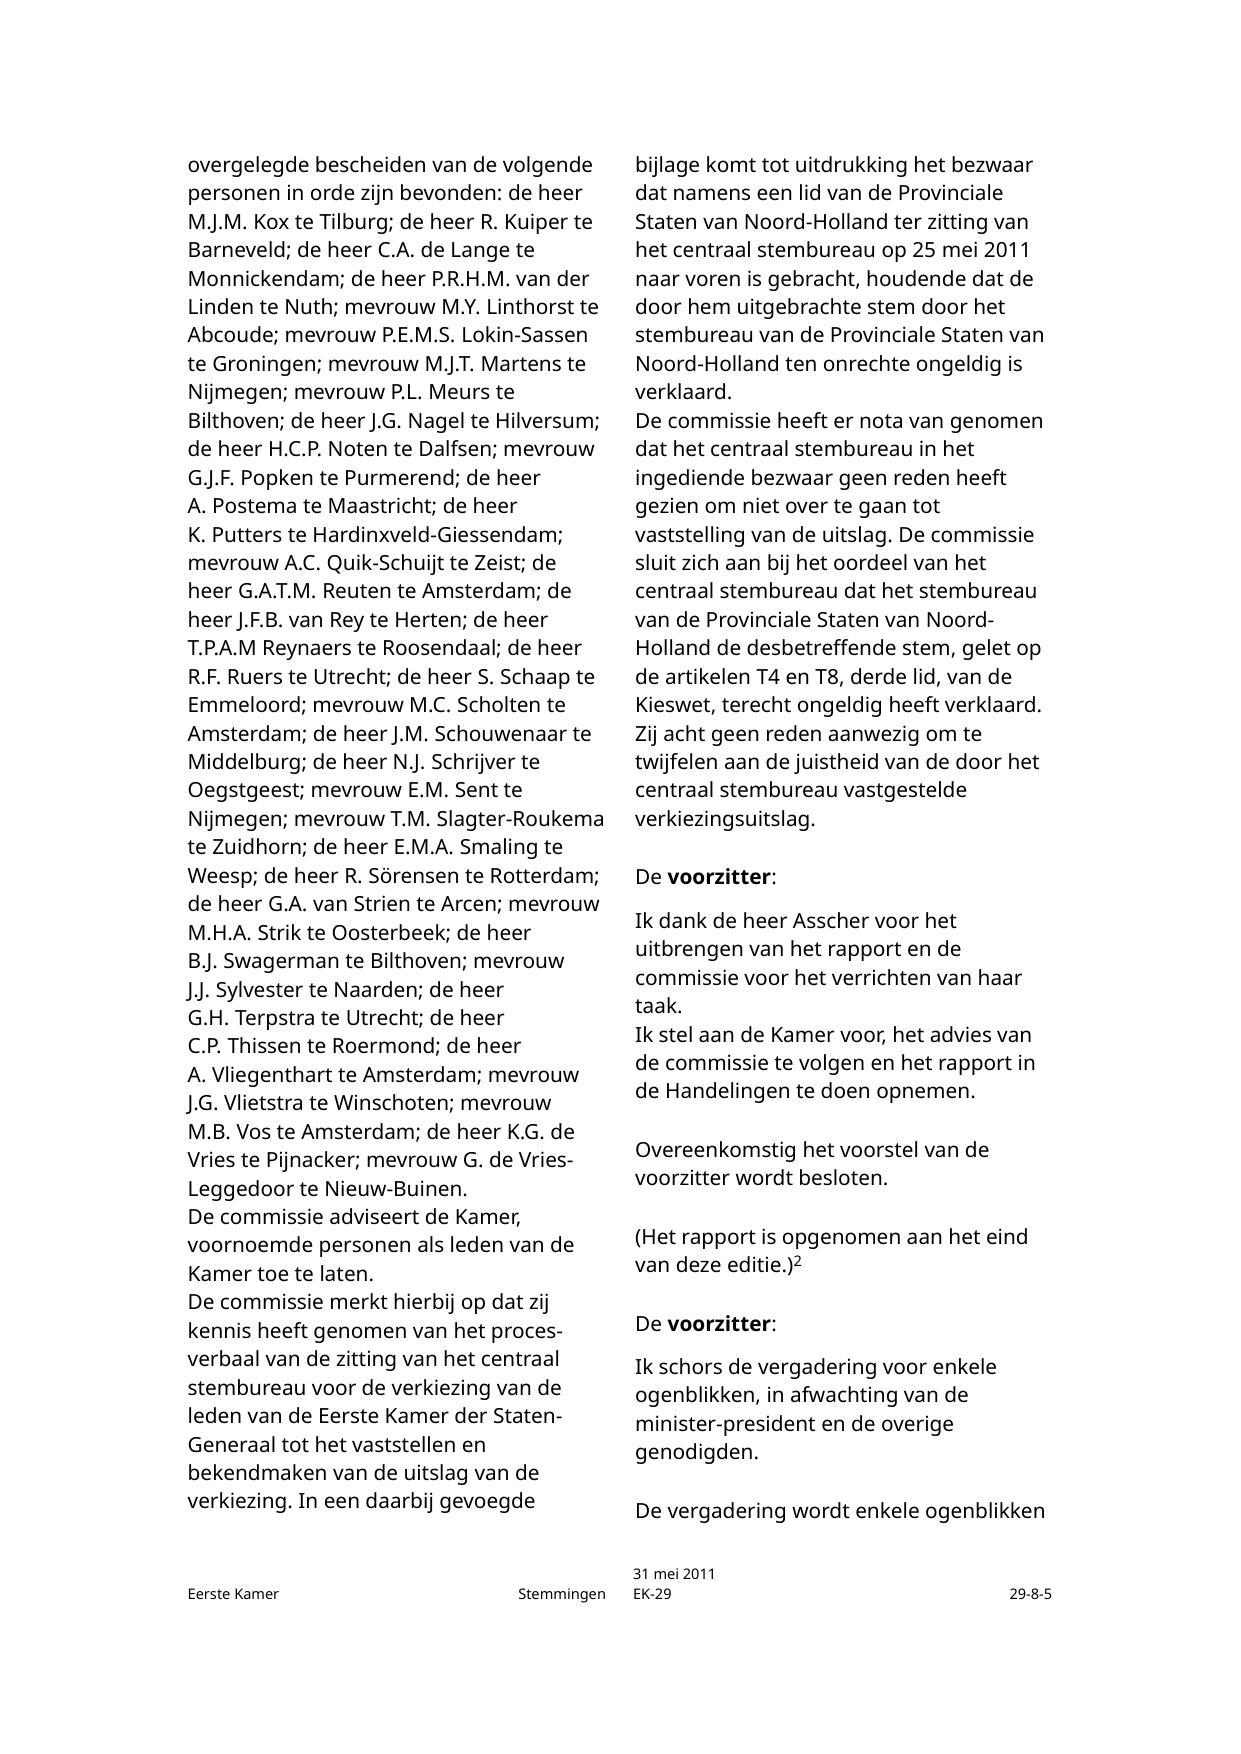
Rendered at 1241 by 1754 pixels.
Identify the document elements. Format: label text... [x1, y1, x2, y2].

text Ik schors de vergadering voor enkele ogenblikken, in afwachting van de minister-president en de overige genodigden. [635, 1352, 1053, 1466]
text bijlage komt tot uitdrukking het bezwaar dat namens een lid van de Provinciale Staten van Noord-Holland ter zitting van het centraal stembureau op 25 mei 2011 naar voren is gebracht, houdende dat de door hem uitgebrachte stem door het stembureau van de Provinciale Staten van Noord-Holland ten onrechte ongeldig is verklaard. [635, 150, 1053, 406]
text overgelegde bescheiden van de volgende personen in orde zijn bevonden: de heer M.J.M. Kox te Tilburg; de heer R. Kuiper te Barneveld; de heer C.A. de Lange te Monnickendam; de heer P.R.H.M. van der Linden te Nuth; mevrouw M.Y. Linthorst te Abcoude; mevrouw P.E.M.S. Lokin-Sassen te Groningen; mevrouw M.J.T. Martens te Nijmegen; mevrouw P.L. Meurs te Bilthoven; de heer J.G. Nagel te Hilversum; de heer H.C.P. Noten te Dalfsen; mevrouw G.J.F. Popken te Purmerend; de heer A. Postema te Maastricht; de heer K. Putters te Hardinxveld-Giessendam; mevrouw A.C. Quik-Schuijt te Zeist; de heer G.A.T.M. Reuten te Amsterdam; de heer J.F.B. van Rey te Herten; de heer T.P.A.M Reynaers te Roosendaal; de heer R.F. Ruers te Utrecht; de heer S. Schaap te Emmeloord; mevrouw M.C. Scholten te Amsterdam; de heer J.M. Schouwenaar te Middelburg; de heer N.J. Schrijver te Oegstgeest; mevrouw E.M. Sent te Nijmegen; mevrouw T.M. Slagter-Roukema te Zuidhorn; de heer E.M.A. Smaling te Weesp; de heer R. Sörensen te Rotterdam; de heer G.A. van Strien te Arcen; mevrouw M.H.A. Strik te Oosterbeek; de heer B.J. Swagerman te Bilthoven; mevrouw J.J. Sylvester te Naarden; de heer G.H. Terpstra te Utrecht; de heer C.P. Thissen te Roermond; de heer A. Vliegenthart te Amsterdam; mevrouw J.G. Vlietstra te Winschoten; mevrouw M.B. Vos te Amsterdam; de heer K.G. de Vries te Pijnacker; mevrouw G. de Vries-Leggedoor te Nieuw-Buinen. [187, 150, 605, 1202]
text De vergadering wordt enkele ogenblikken [635, 1496, 1053, 1524]
text De voorzitter: [635, 1309, 1053, 1337]
text (Het rapport is opgenomen aan het eind van deze editie.)2 [635, 1222, 1053, 1279]
text Ik stel aan de Kamer voor, het advies van de commissie te volgen en het rapport in de Handelingen te doen opnemen. [635, 1020, 1053, 1105]
text Ik dank de heer Asscher voor het uitbrengen van het rapport en de commissie voor het verrichten van haar taak. [635, 906, 1053, 1020]
text De commissie adviseert de Kamer, voornoemde personen als leden van de Kamer toe te laten. [187, 1202, 605, 1287]
text De commissie heeft er nota van genomen dat het centraal stembureau in het ingediende bezwaar geen reden heeft gezien om niet over te gaan tot vaststelling van de uitslag. De commissie sluit zich aan bij het oordeel van het centraal stembureau dat het stembureau van de Provinciale Staten van Noord-Holland de desbetreffende stem, gelet op de artikelen T4 en T8, derde lid, van de Kieswet, terecht ongeldig heeft verklaard. Zij acht geen reden aanwezig om te twijfelen aan de juistheid van de door het centraal stembureau vastgestelde verkiezingsuitslag. [635, 406, 1053, 832]
text De commissie merkt hierbij op dat zij kennis heeft genomen van het proces-verbaal van de zitting van het centraal stembureau voor de verkiezing van de leden van de Eerste Kamer der Staten-Generaal tot het vaststellen en bekendmaken van de uitslag van de verkiezing. In een daarbij gevoegde [187, 1287, 605, 1515]
text De voorzitter: [635, 862, 1053, 891]
text Overeenkomstig het voorstel van de voorzitter wordt besloten. [635, 1135, 1053, 1192]
